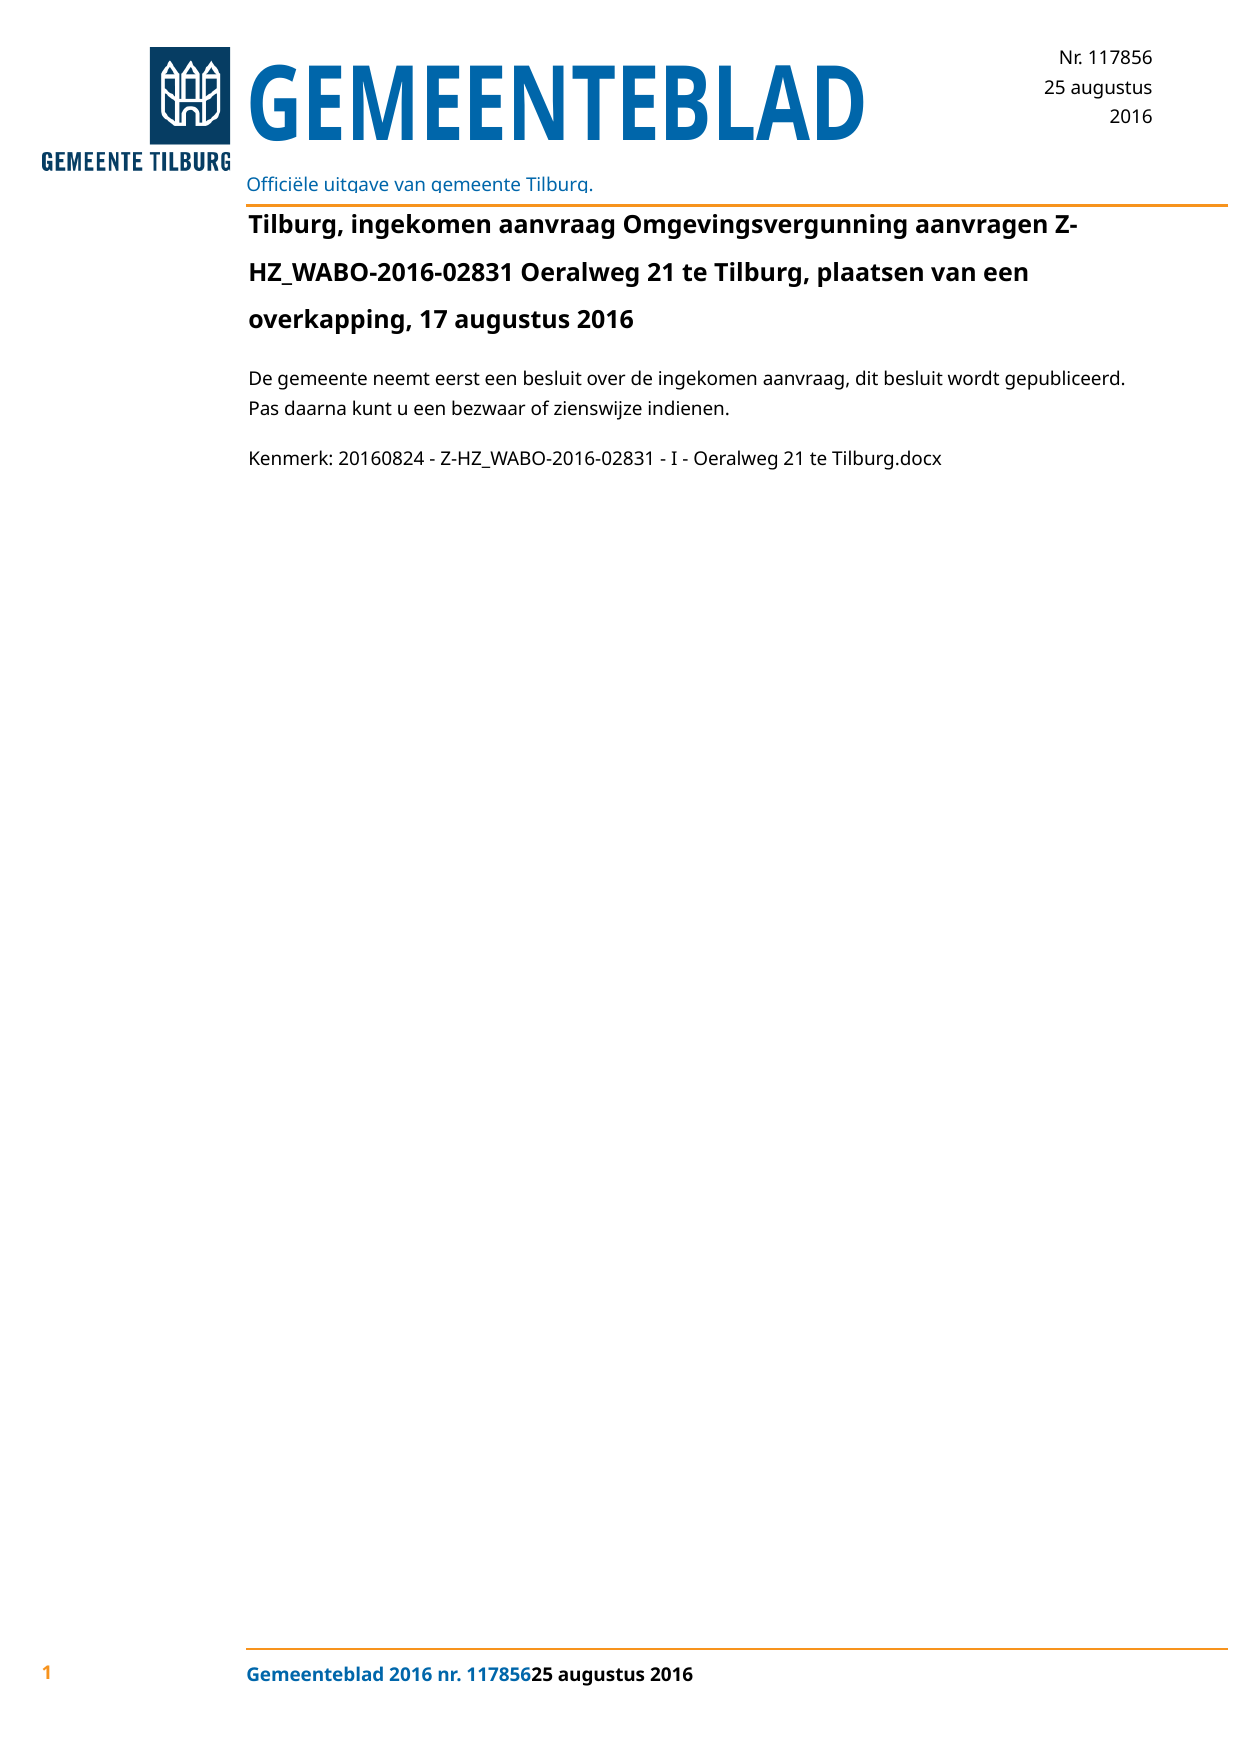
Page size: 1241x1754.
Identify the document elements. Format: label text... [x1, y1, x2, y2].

text Tilburg, ingekomen aanvraag Omgevingsvergunning aanvragen Z-HZ_WABO-2016-02831 Oeralweg 21 te Tilburg, plaatsen van een overkapping, 17 augustus 2016 [248, 207, 1152, 336]
picture [41, 47, 231, 172]
text De gemeente neemt eerst een besluit over de ingekomen aanvraag, dit besluit wordt gepubliceerd. Pas daarna kunt u een bezwaar of zienswijze indienen. [248, 366, 1152, 421]
text Kenmerk: 20160824 - Z-HZ_WABO-2016-02831 - I - Oeralweg 21 te Tilburg.docx [248, 446, 1152, 471]
